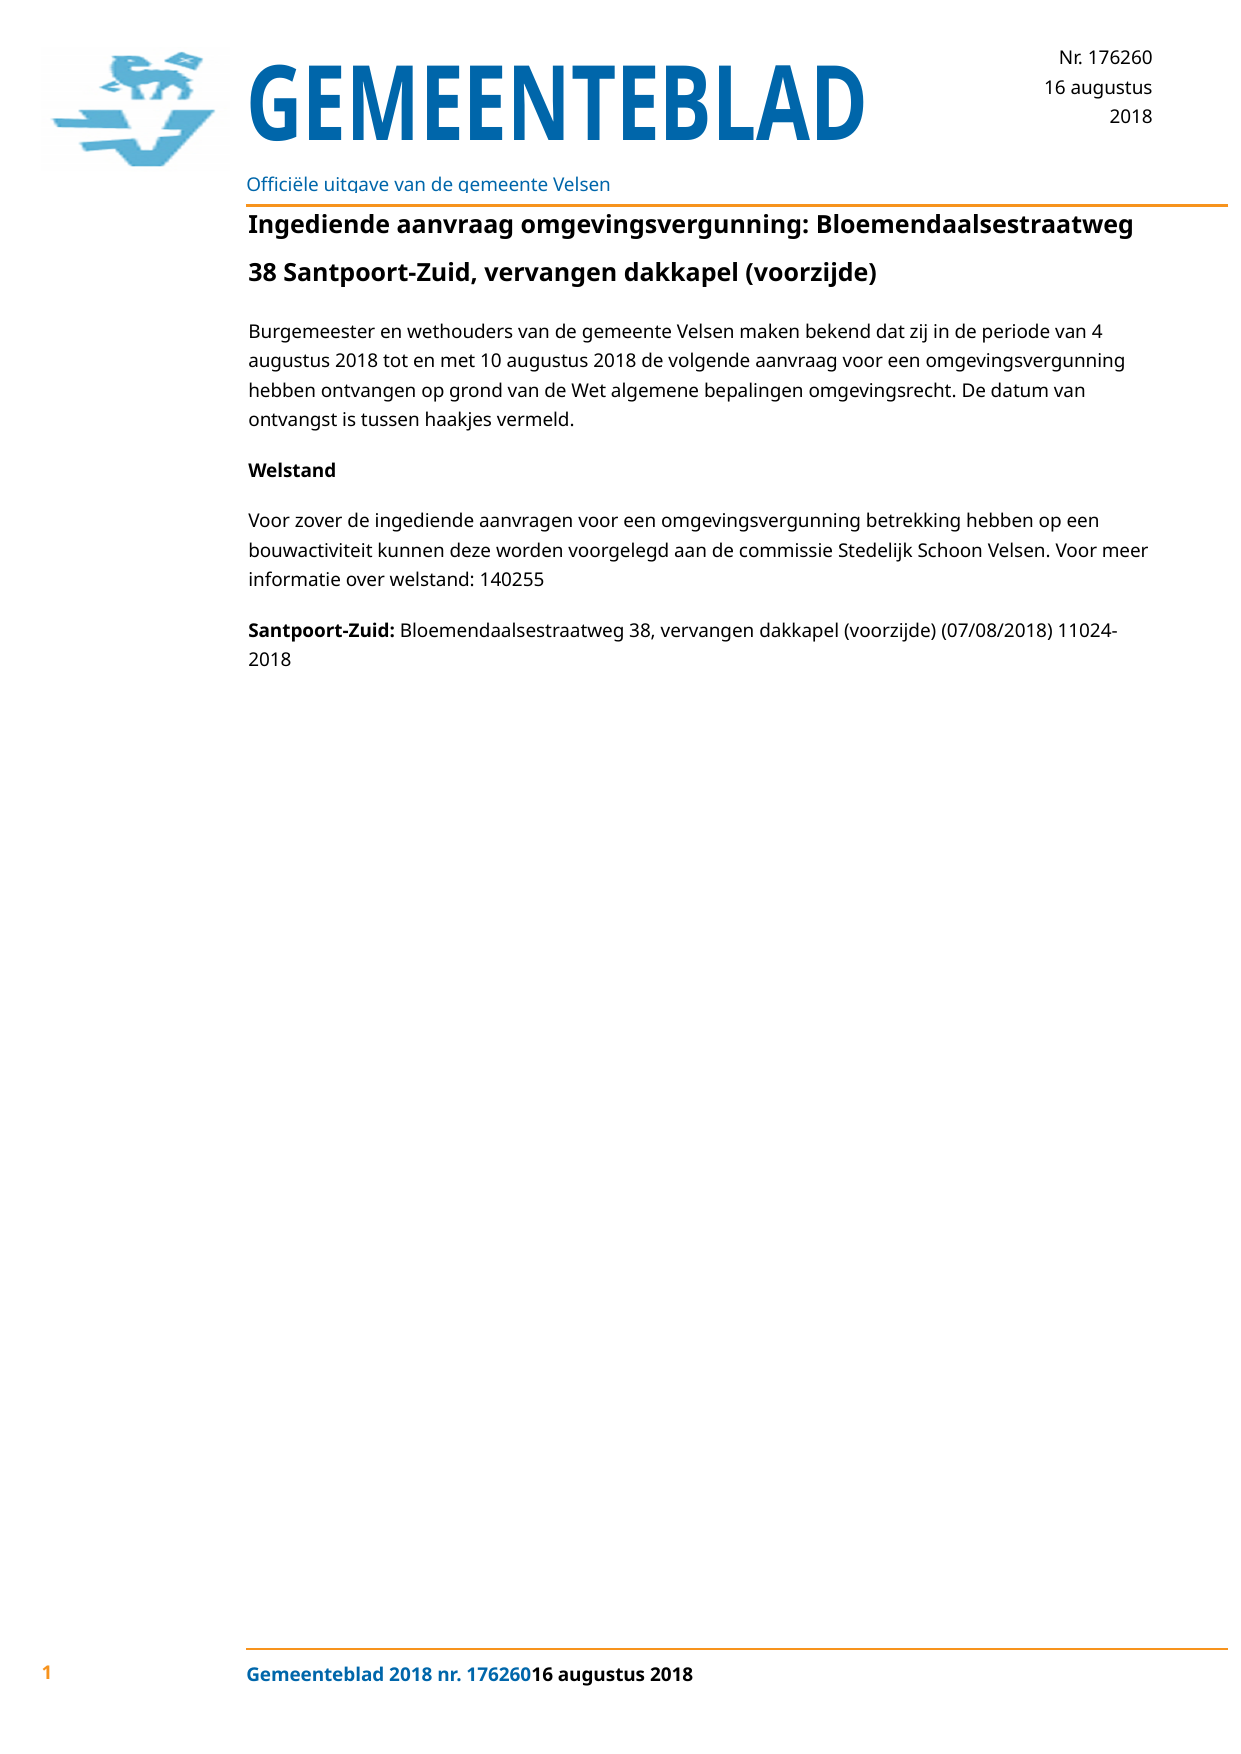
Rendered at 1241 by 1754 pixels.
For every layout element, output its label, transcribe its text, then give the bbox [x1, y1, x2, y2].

text Burgemeester en wethouders van de gemeente Velsen maken bekend dat zij in de periode van 4 augustus 2018 tot en met 10 augustus 2018 de volgende aanvraag voor een omgevingsvergunning hebben ontvangen op grond van de Wet algemene bepalingen omgevingsrecht. De datum van ontvangst is tussen haakjes vermeld. [248, 318, 1152, 432]
text Ingediende aanvraag omgevingsvergunning: Bloemendaalsestraatweg 38 Santpoort-Zuid, vervangen dakkapel (voorzijde) [248, 207, 1152, 288]
text Voor zover de ingediende aanvragen voor een omgevingsvergunning betrekking hebben op een bouwactiviteit kunnen deze worden voorgelegd aan de commissie Stedelijk Schoon Velsen. Voor meer informatie over welstand: 140255 [248, 507, 1152, 592]
text Welstand [248, 457, 1152, 483]
text Santpoort-Zuid: Bloemendaalsestraatweg 38, vervangen dakkapel (voorzijde) (07/08/2018) 11024-2018 [248, 617, 1152, 672]
picture [41, 47, 231, 172]
